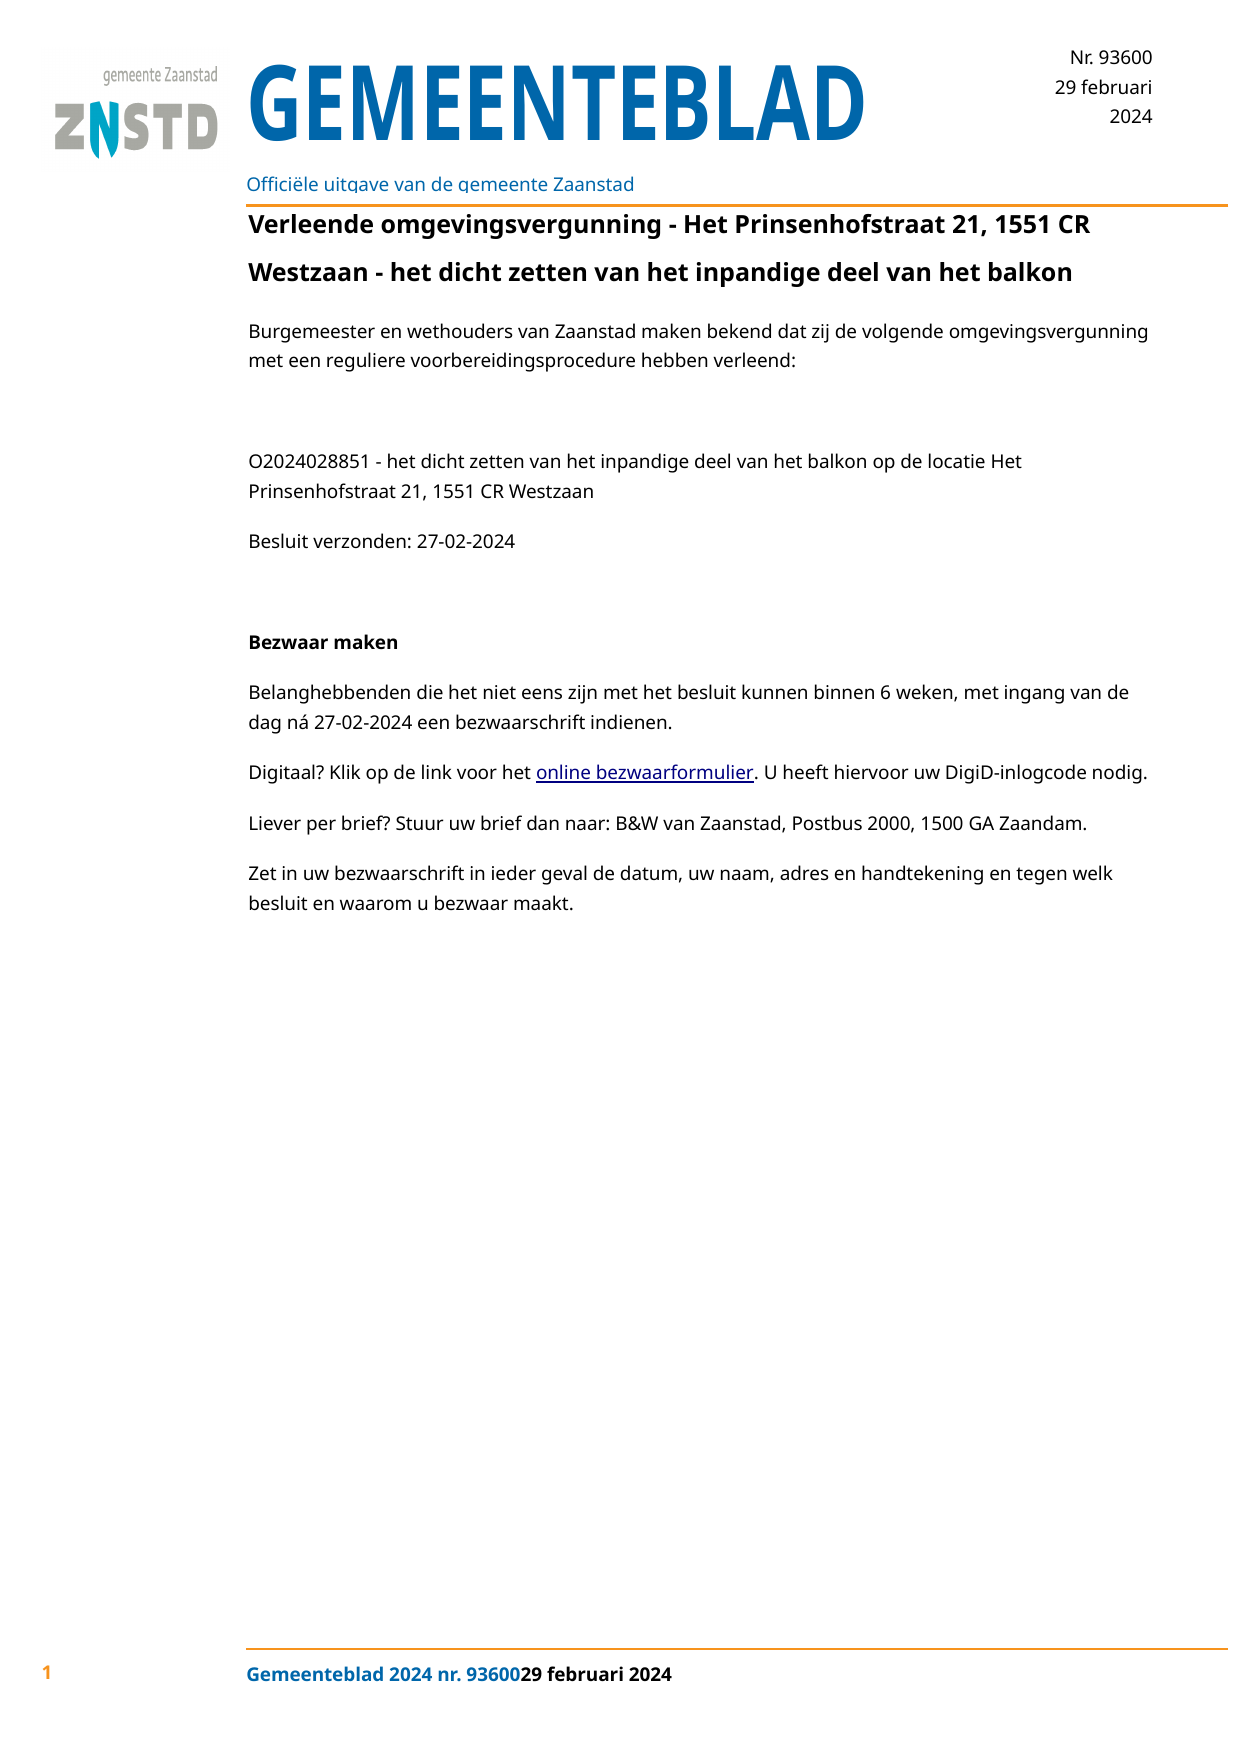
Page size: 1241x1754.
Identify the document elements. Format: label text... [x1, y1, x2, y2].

text Liever per brief? Stuur uw brief dan naar: B&W van Zaanstad, Postbus 2000, 1500 GA Zaandam. [248, 810, 1152, 836]
text Digitaal? Klik op de link voor het online bezwaarformulier. U heeft hiervoor uw DigiD-inlogcode nodig. [248, 759, 1152, 785]
text Burgemeester en wethouders van Zaanstad maken bekend dat zij de volgende omgevingsvergunning met een reguliere voorbereidingsprocedure hebben verleend: [248, 318, 1152, 373]
picture [41, 47, 231, 172]
text Zet in uw bezwaarschrift in ieder geval de datum, uw naam, adres en handtekening en tegen welk besluit en waarom u bezwaar maakt. [248, 860, 1152, 916]
text Belanghebbenden die het niet eens zijn met het besluit kunnen binnen 6 weken, met ingang van de dag ná 27-02-2024 een bezwaarschrift indienen. [248, 679, 1152, 735]
text Bezwaar maken [248, 629, 1152, 655]
text Verleende omgevingsvergunning - Het Prinsenhofstraat 21, 1551 CR Westzaan - het dicht zetten van het inpandige deel van het balkon [248, 207, 1152, 288]
text Besluit verzonden: 27-02-2024 [248, 528, 1152, 554]
text O2024028851 - het dicht zetten van het inpandige deel van het balkon op de locatie Het Prinsenhofstraat 21, 1551 CR Westzaan [248, 448, 1152, 504]
